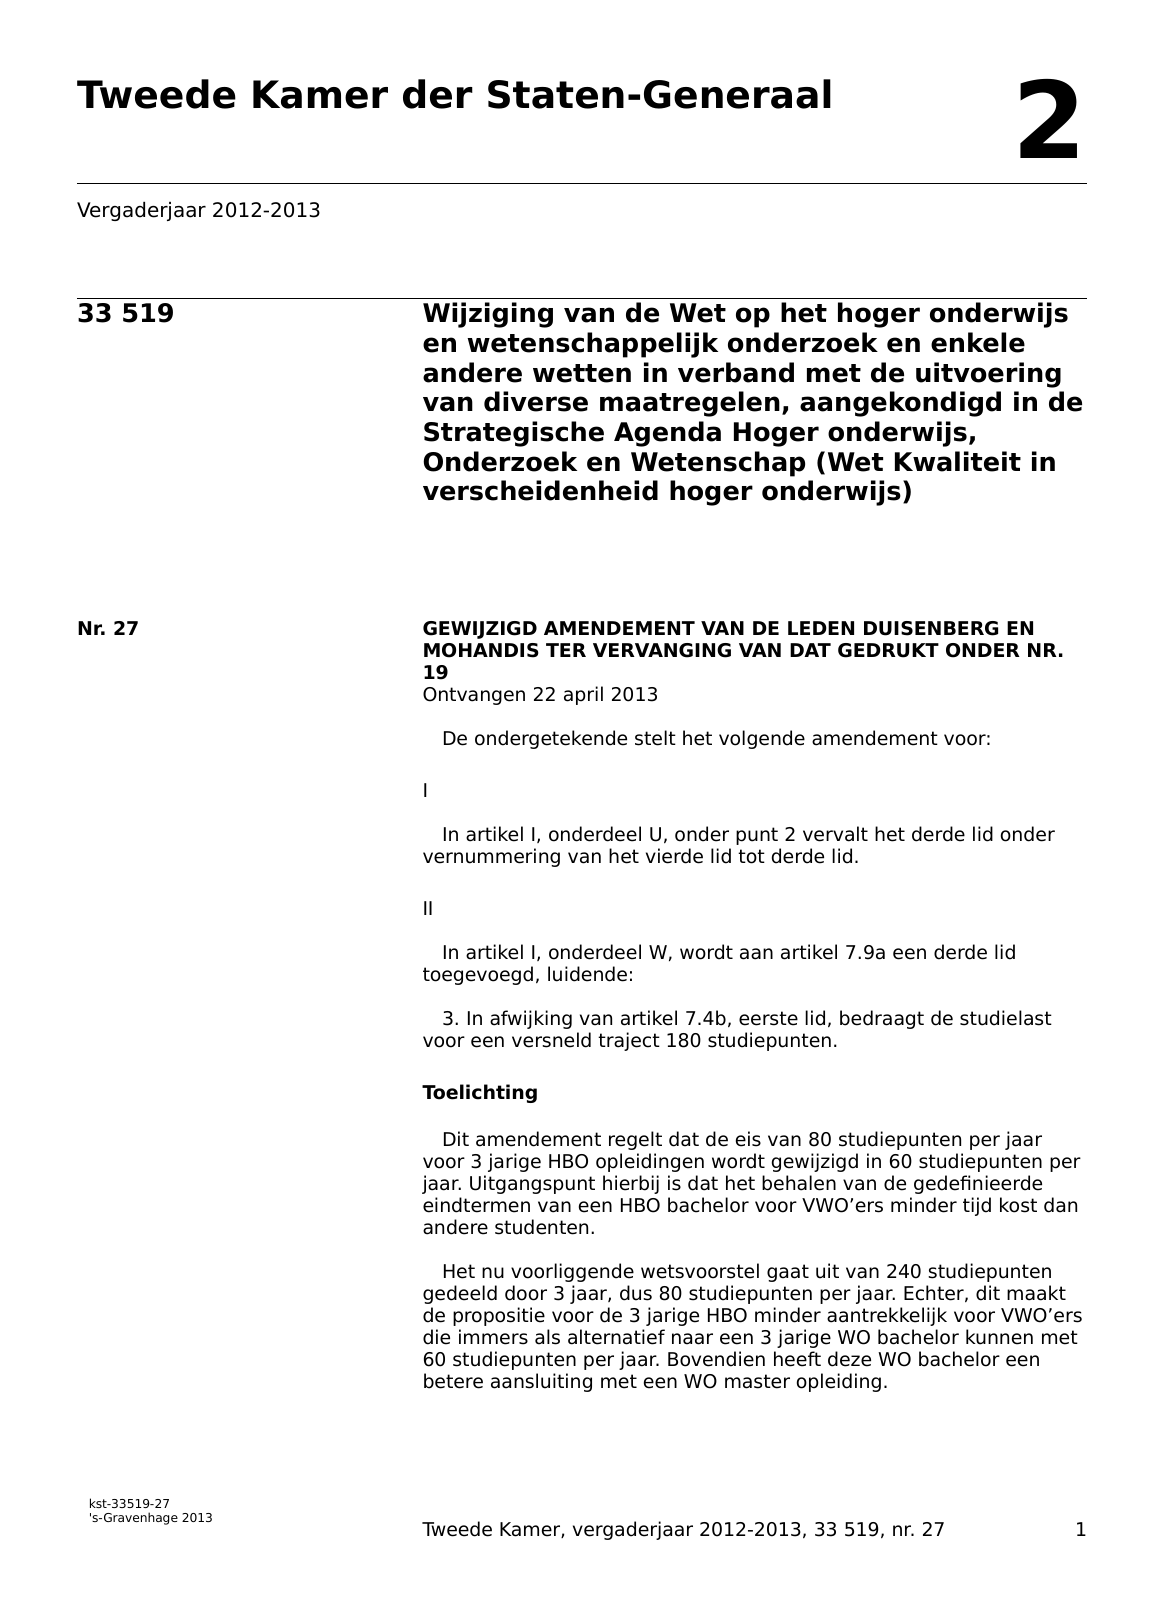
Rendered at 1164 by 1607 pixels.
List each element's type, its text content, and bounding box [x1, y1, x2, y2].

subtitle II [422, 898, 1087, 920]
subtitle Toelichting [422, 1082, 1087, 1104]
table_cell Vergaderjaar 2012-2013 [77, 184, 1087, 298]
text 's-Gravenhage 2013 [88, 1511, 323, 1525]
text 3. In afwijking van artikel 7.4b, eerste lid, bedraagt de studielast voor een versneld traject 180 studiepunten. [422, 1008, 1087, 1052]
subtitle I [422, 780, 1087, 802]
text In artikel I, onderdeel U, onder punt 2 vervalt het derde lid onder vernummering van het vierde lid tot derde lid. [422, 824, 1087, 868]
subtitle Nr. 27 GEWIJZIGD AMENDEMENT VAN DE LEDEN DUISENBERG EN MOHANDIS TER VERVANGING VAN DAT GEDRUKT ONDER NR. 19 [77, 618, 1087, 684]
text Dit amendement regelt dat de eis van 80 studiepunten per jaar voor 3 jarige HBO opleidingen wordt gewijzigd in 60 studiepunten per jaar. Uitgangspunt hierbij is dat het behalen van de gedefinieerde eindtermen van een HBO bachelor voor VWO’ers minder tijd kost dan andere studenten. [422, 1129, 1087, 1239]
table_header Tweede Kamer der Staten-Generaal [77, 59, 886, 183]
table_header 2 [886, 59, 1087, 183]
subtitle 33 519 Wijziging van de Wet op het hoger onderwijs en wetenschappelijk onderzoek en enkele andere wetten in verband met de uitvoering van diverse maatregelen, aangekondigd in de Strategische Agenda Hoger onderwijs, Onderzoek en Wetenschap (Wet Kwaliteit in verscheidenheid hoger onderwijs) [77, 299, 1087, 507]
text De ondergetekende stelt het volgende amendement voor: [422, 728, 1087, 750]
text Ontvangen 22 april 2013 [422, 684, 1087, 706]
text Het nu voorliggende wetsvoorstel gaat uit van 240 studiepunten gedeeld door 3 jaar, dus 80 studiepunten per jaar. Echter, dit maakt de propositie voor de 3 jarige HBO minder aantrekkelijk voor VWO’ers die immers als alternatief naar een 3 jarige WO bachelor kunnen met 60 studiepunten per jaar. Bovendien heeft deze WO bachelor een betere aansluiting met een WO master opleiding. [422, 1261, 1087, 1393]
text kst-33519-27 [88, 1497, 323, 1511]
text In artikel I, onderdeel W, wordt aan artikel 7.9a een derde lid toegevoegd, luidende: [422, 942, 1087, 986]
